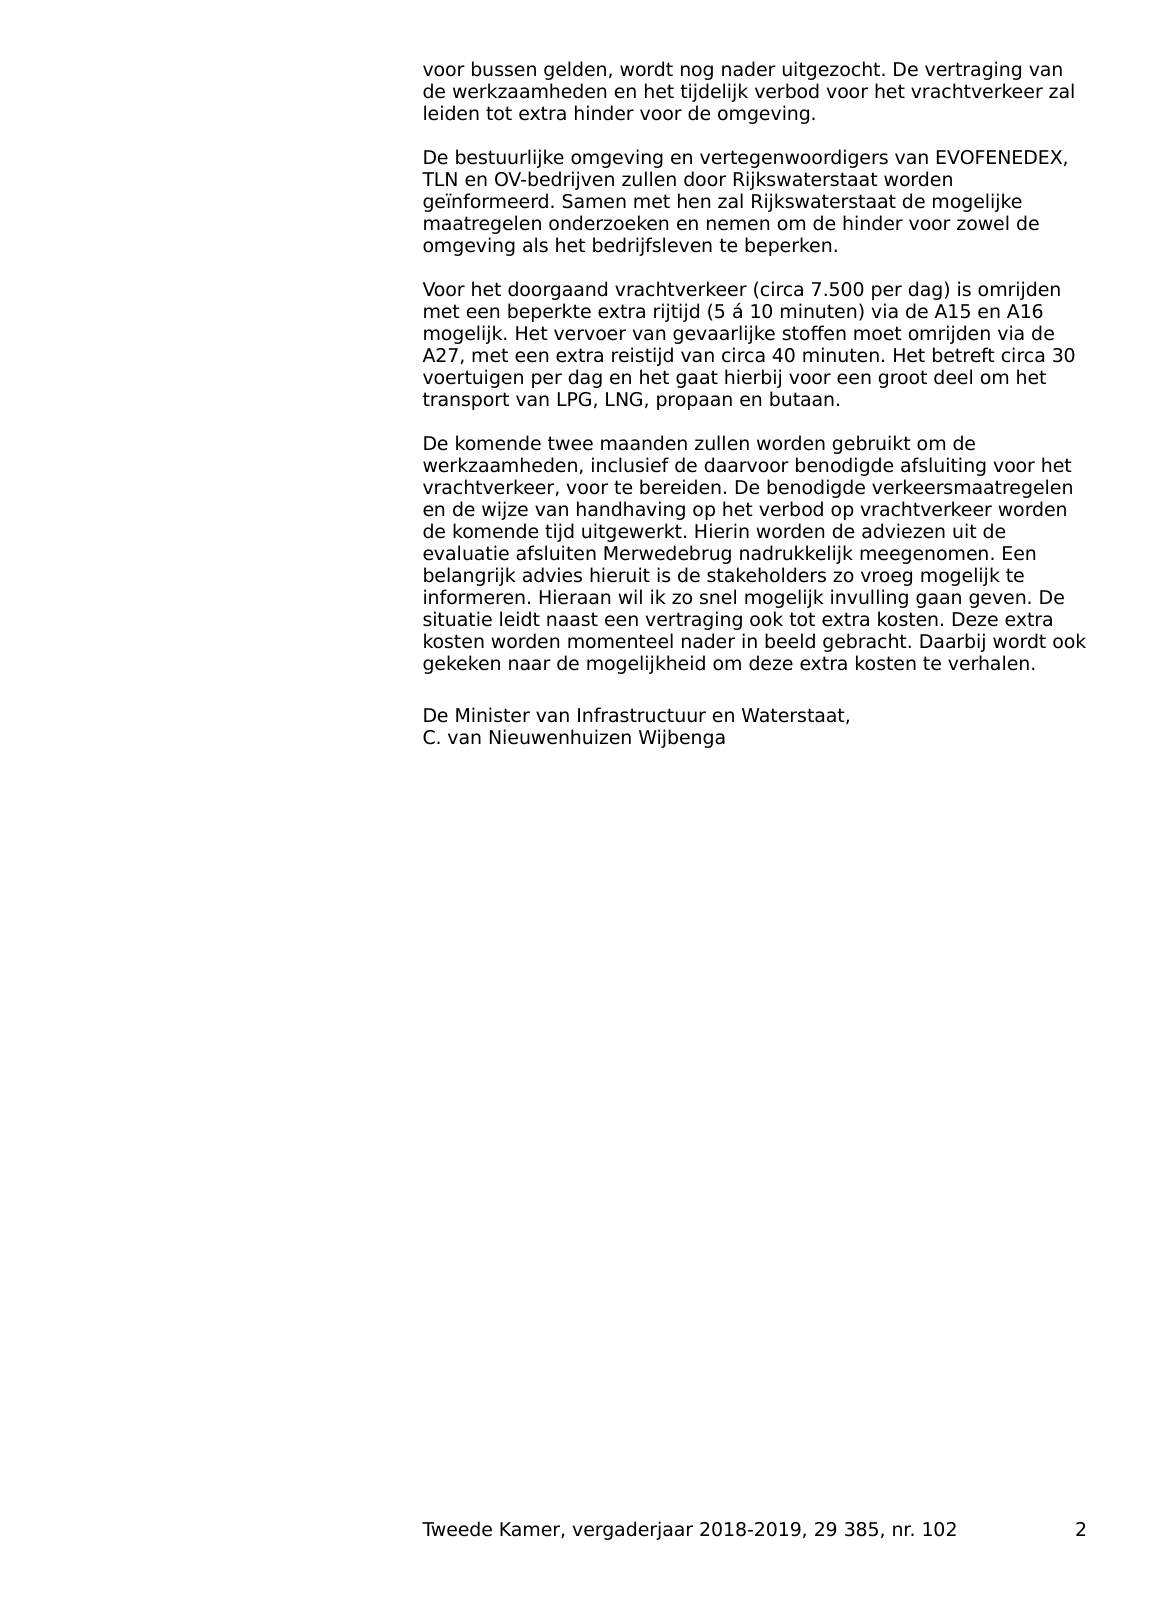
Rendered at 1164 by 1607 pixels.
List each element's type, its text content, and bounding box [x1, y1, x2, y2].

text De bestuurlijke omgeving en vertegenwoordigers van EVOFENEDEX, TLN en OV-bedrijven zullen door Rijkswaterstaat worden geïnformeerd. Samen met hen zal Rijkswaterstaat de mogelijke maatregelen onderzoeken en nemen om de hinder voor zowel de omgeving als het bedrijfsleven te beperken. [422, 147, 1087, 257]
text Voor het doorgaand vrachtverkeer (circa 7.500 per dag) is omrijden met een beperkte extra rijtijd (5 á 10 minuten) via de A15 en A16 mogelijk. Het vervoer van gevaarlijke stoffen moet omrijden via de A27, met een extra reistijd van circa 40 minuten. Het betreft circa 30 voertuigen per dag en het gaat hierbij voor een groot deel om het transport van LPG, LNG, propaan en butaan. [422, 279, 1087, 411]
text De komende twee maanden zullen worden gebruikt om de werkzaamheden, inclusief de daarvoor benodigde afsluiting voor het vrachtverkeer, voor te bereiden. De benodigde verkeersmaatregelen en de wijze van handhaving op het verbod op vrachtverkeer worden de komende tijd uitgewerkt. Hierin worden de adviezen uit de evaluatie afsluiten Merwedebrug nadrukkelijk meegenomen. Een belangrijk advies hieruit is de stakeholders zo vroeg mogelijk te informeren. Hieraan wil ik zo snel mogelijk invulling gaan geven. De situatie leidt naast een vertraging ook tot extra kosten. Deze extra kosten worden momenteel nader in beeld gebracht. Daarbij wordt ook gekeken naar de mogelijkheid om deze extra kosten te verhalen. [422, 433, 1087, 675]
text voor bussen gelden, wordt nog nader uitgezocht. De vertraging van de werkzaamheden en het tijdelijk verbod voor het vrachtverkeer zal leiden tot extra hinder voor de omgeving. [422, 59, 1087, 125]
text De Minister van Infrastructuur en Waterstaat, C. van Nieuwenhuizen Wijbenga [422, 705, 1087, 749]
